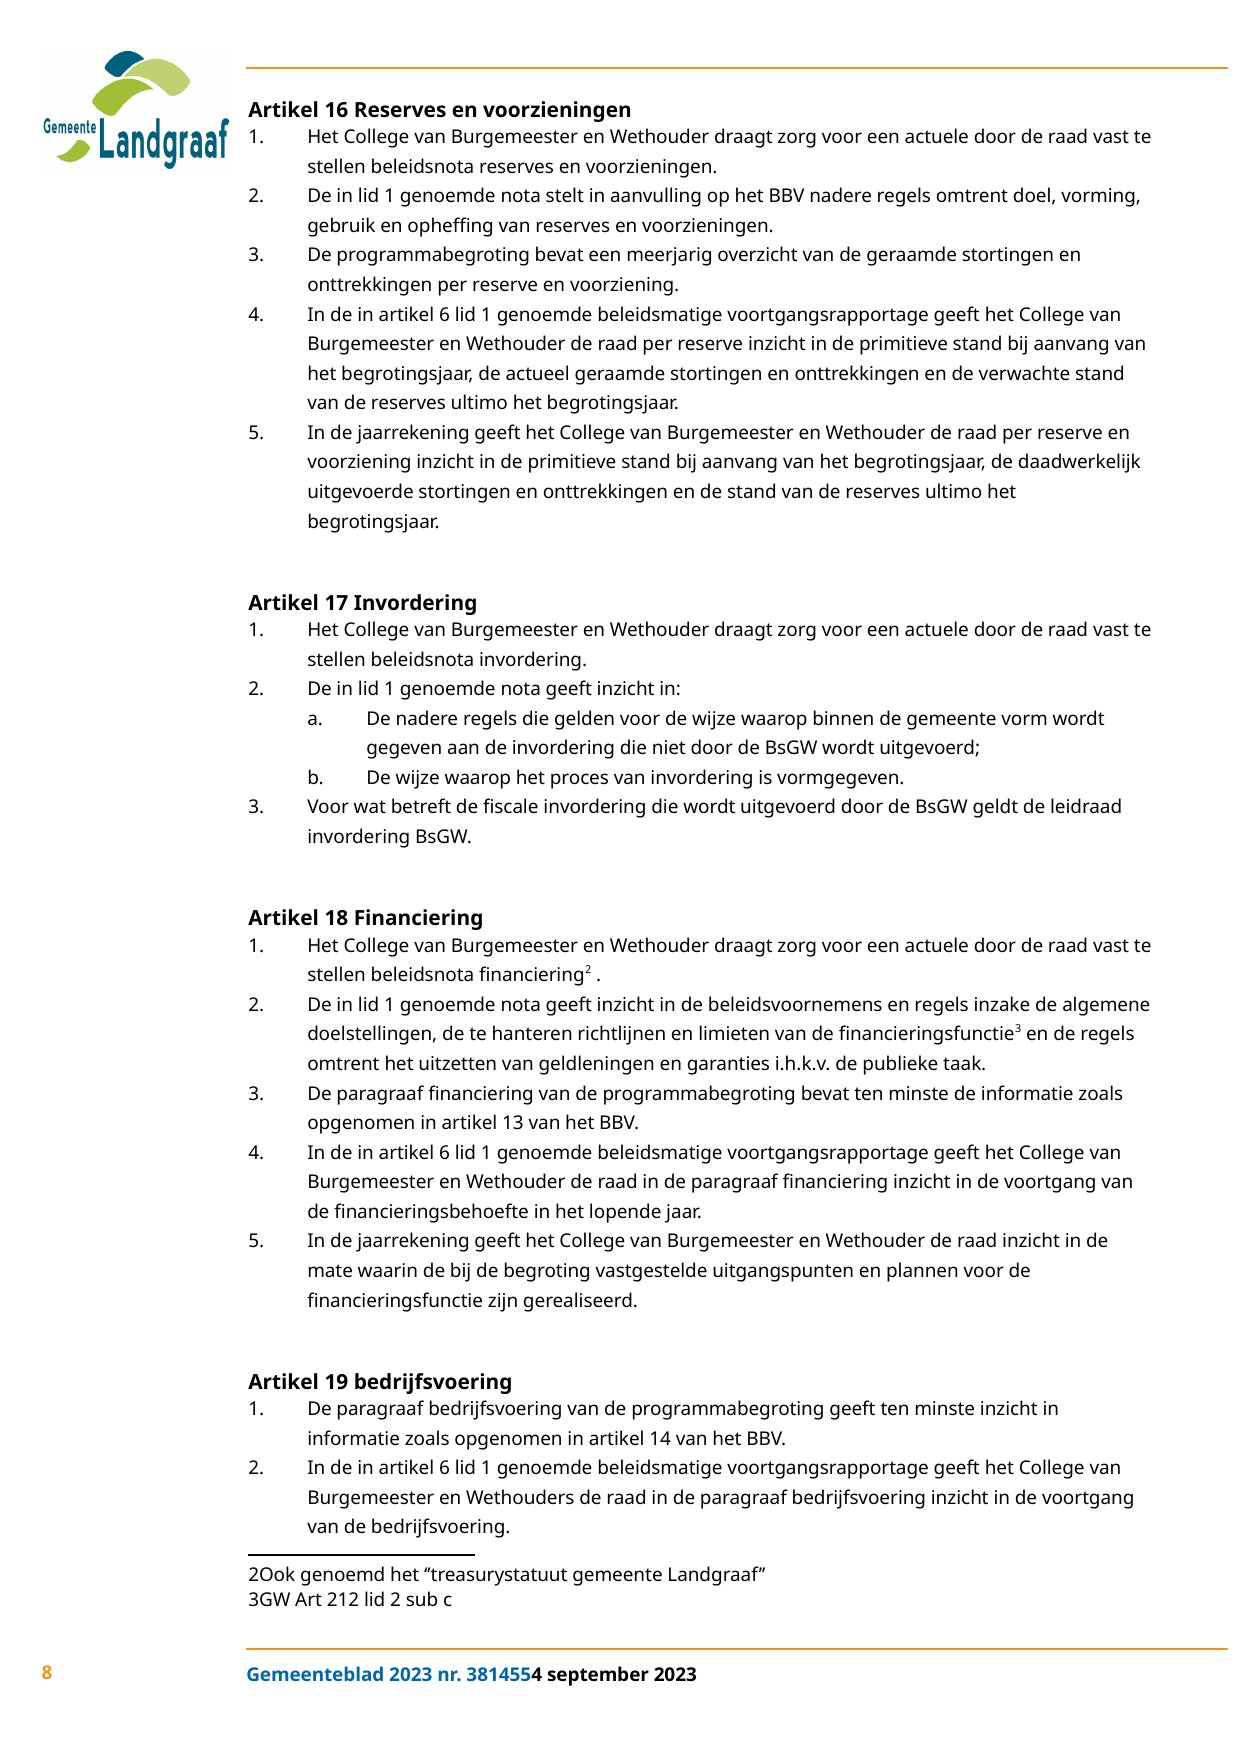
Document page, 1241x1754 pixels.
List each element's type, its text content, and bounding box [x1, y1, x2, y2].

list In de in artikel 6 lid 1 genoemde beleidsmatige voortgangsrapportage geeft het College van Burgemeester en Wethouder de raad per reserve inzicht in de primitieve stand bij aanvang van het begrotingsjaar, de actueel geraamde stortingen en onttrekkingen en de verwachte stand van de reserves ultimo het begrotingsjaar. [248, 301, 1152, 415]
list Het College van Burgemeester en Wethouder draagt zorg voor een actuele door de raad vast te stellen beleidsnota invordering. [248, 616, 1152, 672]
list De wijze waarop het proces van invordering is vormgegeven. [307, 764, 1152, 790]
text Artikel 19 bedrijfsvoering [248, 1367, 1152, 1395]
text Artikel 17 Invordering [248, 588, 1152, 616]
list De programmabegroting bevat een meerjarig overzicht van de geraamde stortingen en onttrekkingen per reserve en voorziening. [248, 242, 1152, 297]
list De in lid 1 genoemde nota geeft inzicht in: [248, 675, 1152, 701]
list De in lid 1 genoemde nota stelt in aanvulling op het BBV nadere regels omtrent doel, vorming, gebruik en opheffing van reserves en voorzieningen. [248, 182, 1152, 238]
list De in lid 1 genoemde nota geeft inzicht in de beleidsvoornemens en regels inzake de algemene doelstellingen, de te hanteren richtlijnen en limieten van de financieringsfunctie en de regels omtrent het uitzetten van geldleningen en garanties i.h.k.v. de publieke taak. [248, 991, 1152, 1076]
list Ook genoemd het ‘’treasurystatuut gemeente Landgraaf’’ [248, 1561, 1152, 1586]
list De nadere regels die gelden voor de wijze waarop binnen de gemeente vorm wordt gegeven aan de invordering die niet door de BsGW wordt uitgevoerd; [307, 705, 1152, 760]
list Het College van Burgemeester en Wethouder draagt zorg voor een actuele door de raad vast te stellen beleidsnota financiering . [248, 932, 1152, 987]
list De paragraaf financiering van de programmabegroting bevat ten minste de informatie zoals opgenomen in artikel 13 van het BBV. [248, 1080, 1152, 1135]
list Het College van Burgemeester en Wethouder draagt zorg voor een actuele door de raad vast te stellen beleidsnota reserves en voorzieningen. [248, 123, 1152, 178]
text Artikel 16 Reserves en voorzieningen [248, 95, 1152, 123]
text Artikel 18 Financiering [248, 903, 1152, 932]
list GW Art 212 lid 2 sub c [248, 1586, 1152, 1612]
list De paragraaf bedrijfsvoering van de programmabegroting geeft ten minste inzicht in informatie zoals opgenomen in artikel 14 van het BBV. [248, 1395, 1152, 1451]
picture [41, 47, 231, 172]
list In de in artikel 6 lid 1 genoemde beleidsmatige voortgangsrapportage geeft het College van Burgemeester en Wethouder de raad in de paragraaf financiering inzicht in de voortgang van de financieringsbehoefte in het lopende jaar. [248, 1139, 1152, 1224]
list In de jaarrekening geeft het College van Burgemeester en Wethouder de raad per reserve en voorziening inzicht in de primitieve stand bij aanvang van het begrotingsjaar, de daadwerkelijk uitgevoerde stortingen en onttrekkingen en de stand van de reserves ultimo het begrotingsjaar. [248, 419, 1152, 533]
list In de in artikel 6 lid 1 genoemde beleidsmatige voortgangsrapportage geeft het College van Burgemeester en Wethouders de raad in de paragraaf bedrijfsvoering inzicht in de voortgang van de bedrijfsvoering. [248, 1454, 1152, 1539]
list In de jaarrekening geeft het College van Burgemeester en Wethouder de raad inzicht in de mate waarin de bij de begroting vastgestelde uitgangspunten en plannen voor de financieringsfunctie zijn gerealiseerd. [248, 1228, 1152, 1312]
list Voor wat betreft de fiscale invordering die wordt uitgevoerd door de BsGW geldt de leidraad invordering BsGW. [248, 794, 1152, 849]
